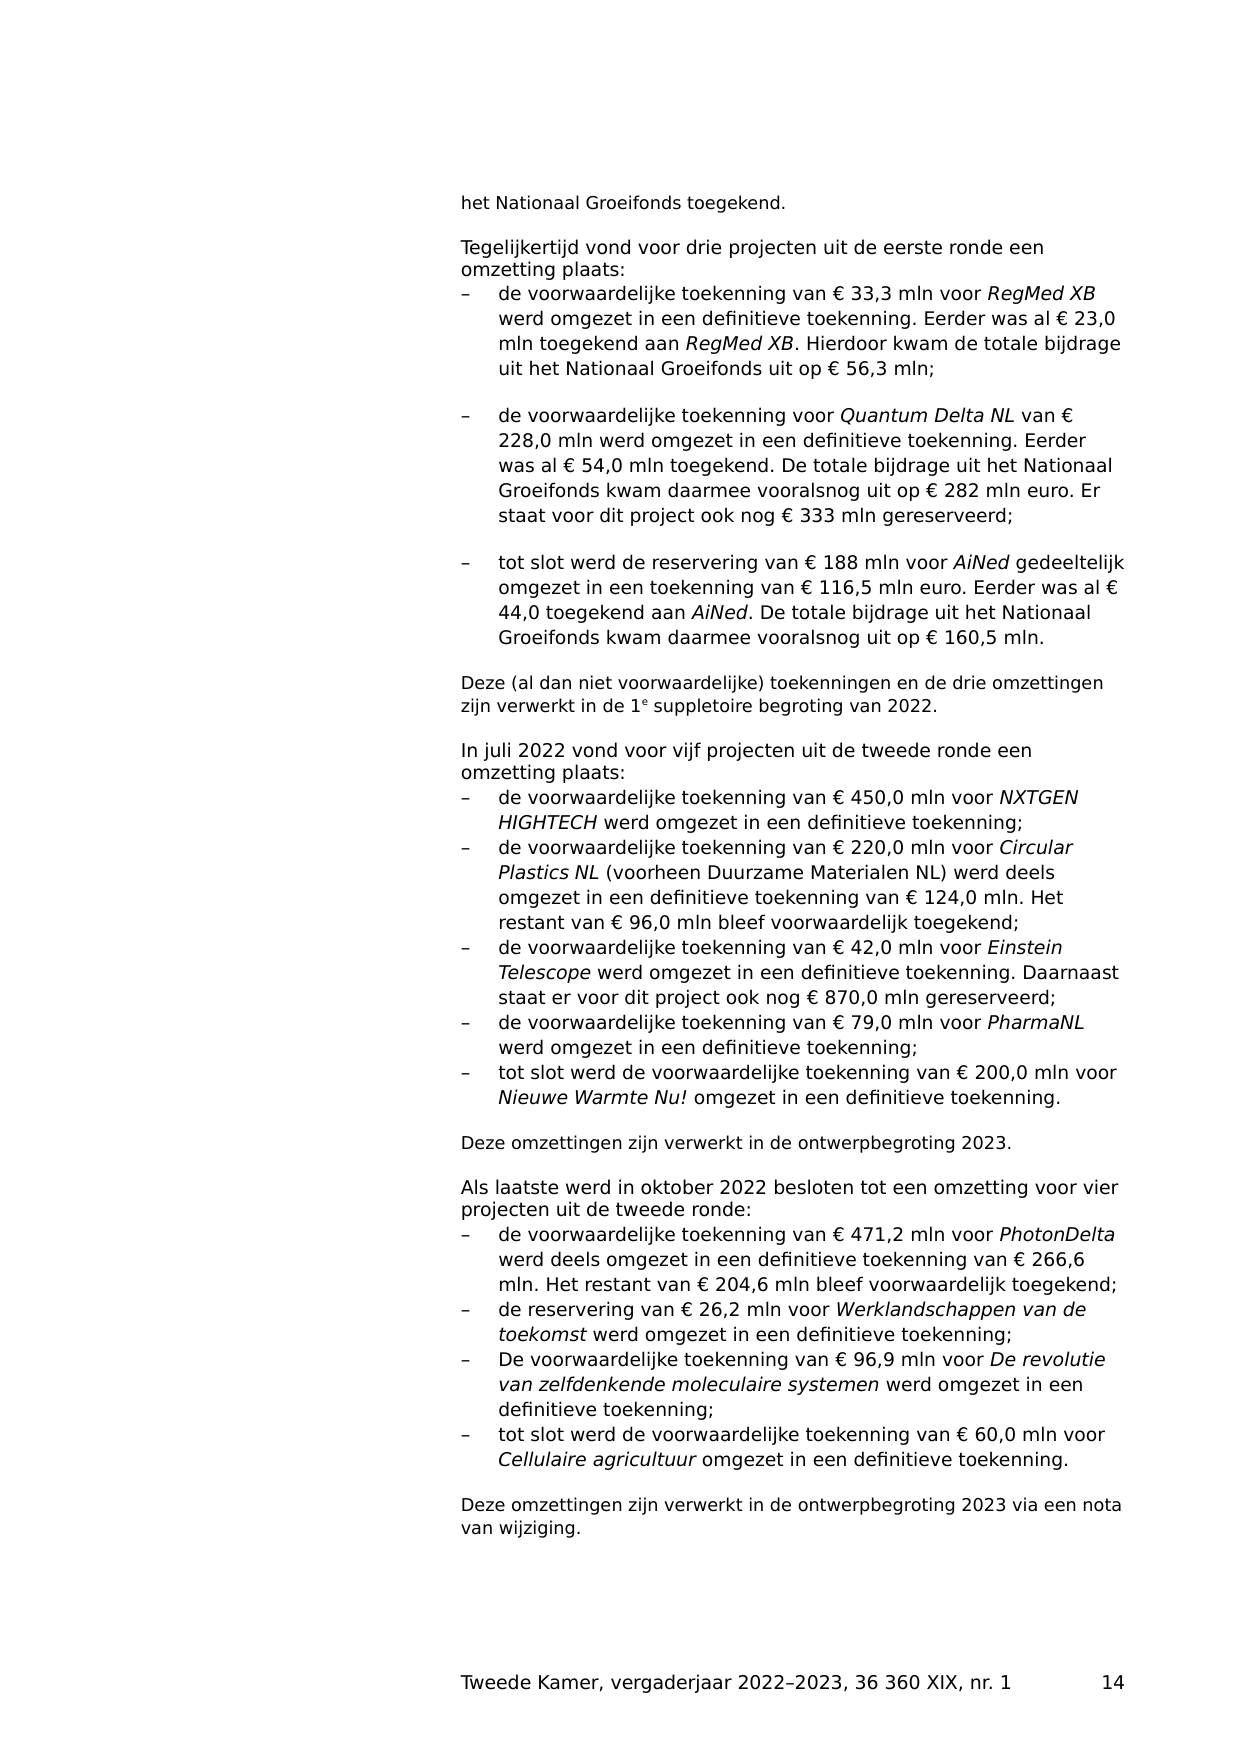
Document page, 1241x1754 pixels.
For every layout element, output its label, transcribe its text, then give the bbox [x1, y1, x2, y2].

list de voorwaardelijke toekenning van € 220,0 mln voor Circular Plastics NL (voorheen Duurzame Materialen NL) werd deels omgezet in een definitieve toekenning van € 124,0 mln. Het restant van € 96,0 mln bleef voorwaardelijk toegekend; [461, 834, 1125, 934]
list de voorwaardelijke toekenning van € 33,3 mln voor RegMed XB werd omgezet in een definitieve toekenning. Eerder was al € 23,0 mln toegekend aan RegMed XB. Hierdoor kwam de totale bijdrage uit het Nationaal Groeifonds uit op € 56,3 mln; [461, 281, 1125, 381]
list de voorwaardelijke toekenning van € 450,0 mln voor NXTGEN HIGHTECH werd omgezet in een definitieve toekenning; [461, 784, 1125, 834]
list tot slot werd de voorwaardelijke toekenning van € 200,0 mln voor Nieuwe Warmte Nu! omgezet in een definitieve toekenning. [461, 1059, 1125, 1109]
text Tegelijkertijd vond voor drie projecten uit de eerste ronde een omzetting plaats: [461, 237, 1125, 281]
list De voorwaardelijke toekenning van € 96,9 mln voor De revolutie van zelfdenkende moleculaire systemen werd omgezet in een definitieve toekenning; [461, 1346, 1125, 1421]
list de voorwaardelijke toekenning van € 42,0 mln voor Einstein Telescope werd omgezet in een definitieve toekenning. Daarnaast staat er voor dit project ook nog € 870,0 mln gereserveerd; [461, 934, 1125, 1009]
list de voorwaardelijke toekenning voor Quantum Delta NL van € 228,0 mln werd omgezet in een definitieve toekenning. Eerder was al € 54,0 mln toegekend. De totale bijdrage uit het Nationaal Groeifonds kwam daarmee vooralsnog uit op € 282 mln euro. Er staat voor dit project ook nog € 333 mln gereserveerd; [461, 402, 1125, 527]
text Als laatste werd in oktober 2022 besloten tot een omzetting voor vier projecten uit de tweede ronde: [461, 1177, 1125, 1221]
text Deze omzettingen zijn verwerkt in de ontwerpbegroting 2023 via een nota van wijziging. [461, 1493, 1125, 1539]
list de reservering van € 26,2 mln voor Werklandschappen van de toekomst werd omgezet in een definitieve toekenning; [461, 1296, 1125, 1346]
text het Nationaal Groeifonds toegekend. [461, 191, 1125, 214]
list tot slot werd de reservering van € 188 mln voor AiNed gedeeltelijk omgezet in een toekenning van € 116,5 mln euro. Eerder was al € 44,0 toegekend aan AiNed. De totale bijdrage uit het Nationaal Groeifonds kwam daarmee vooralsnog uit op € 160,5 mln. [461, 549, 1125, 649]
list de voorwaardelijke toekenning van € 79,0 mln voor PharmaNL werd omgezet in een definitieve toekenning; [461, 1009, 1125, 1059]
text In juli 2022 vond voor vijf projecten uit de tweede ronde een omzetting plaats: [461, 740, 1125, 784]
text Deze omzettingen zijn verwerkt in de ontwerpbegroting 2023. [461, 1131, 1125, 1154]
list tot slot werd de voorwaardelijke toekenning van € 60,0 mln voor Cellulaire agricultuur omgezet in een definitieve toekenning. [461, 1421, 1125, 1471]
text Deze (al dan niet voorwaardelijke) toekenningen en de drie omzettingen zijn verwerkt in de 1e suppletoire begroting van 2022. [461, 671, 1125, 717]
list de voorwaardelijke toekenning van € 471,2 mln voor PhotonDelta werd deels omgezet in een definitieve toekenning van € 266,6 mln. Het restant van € 204,6 mln bleef voorwaardelijk toegekend; [461, 1221, 1125, 1296]
